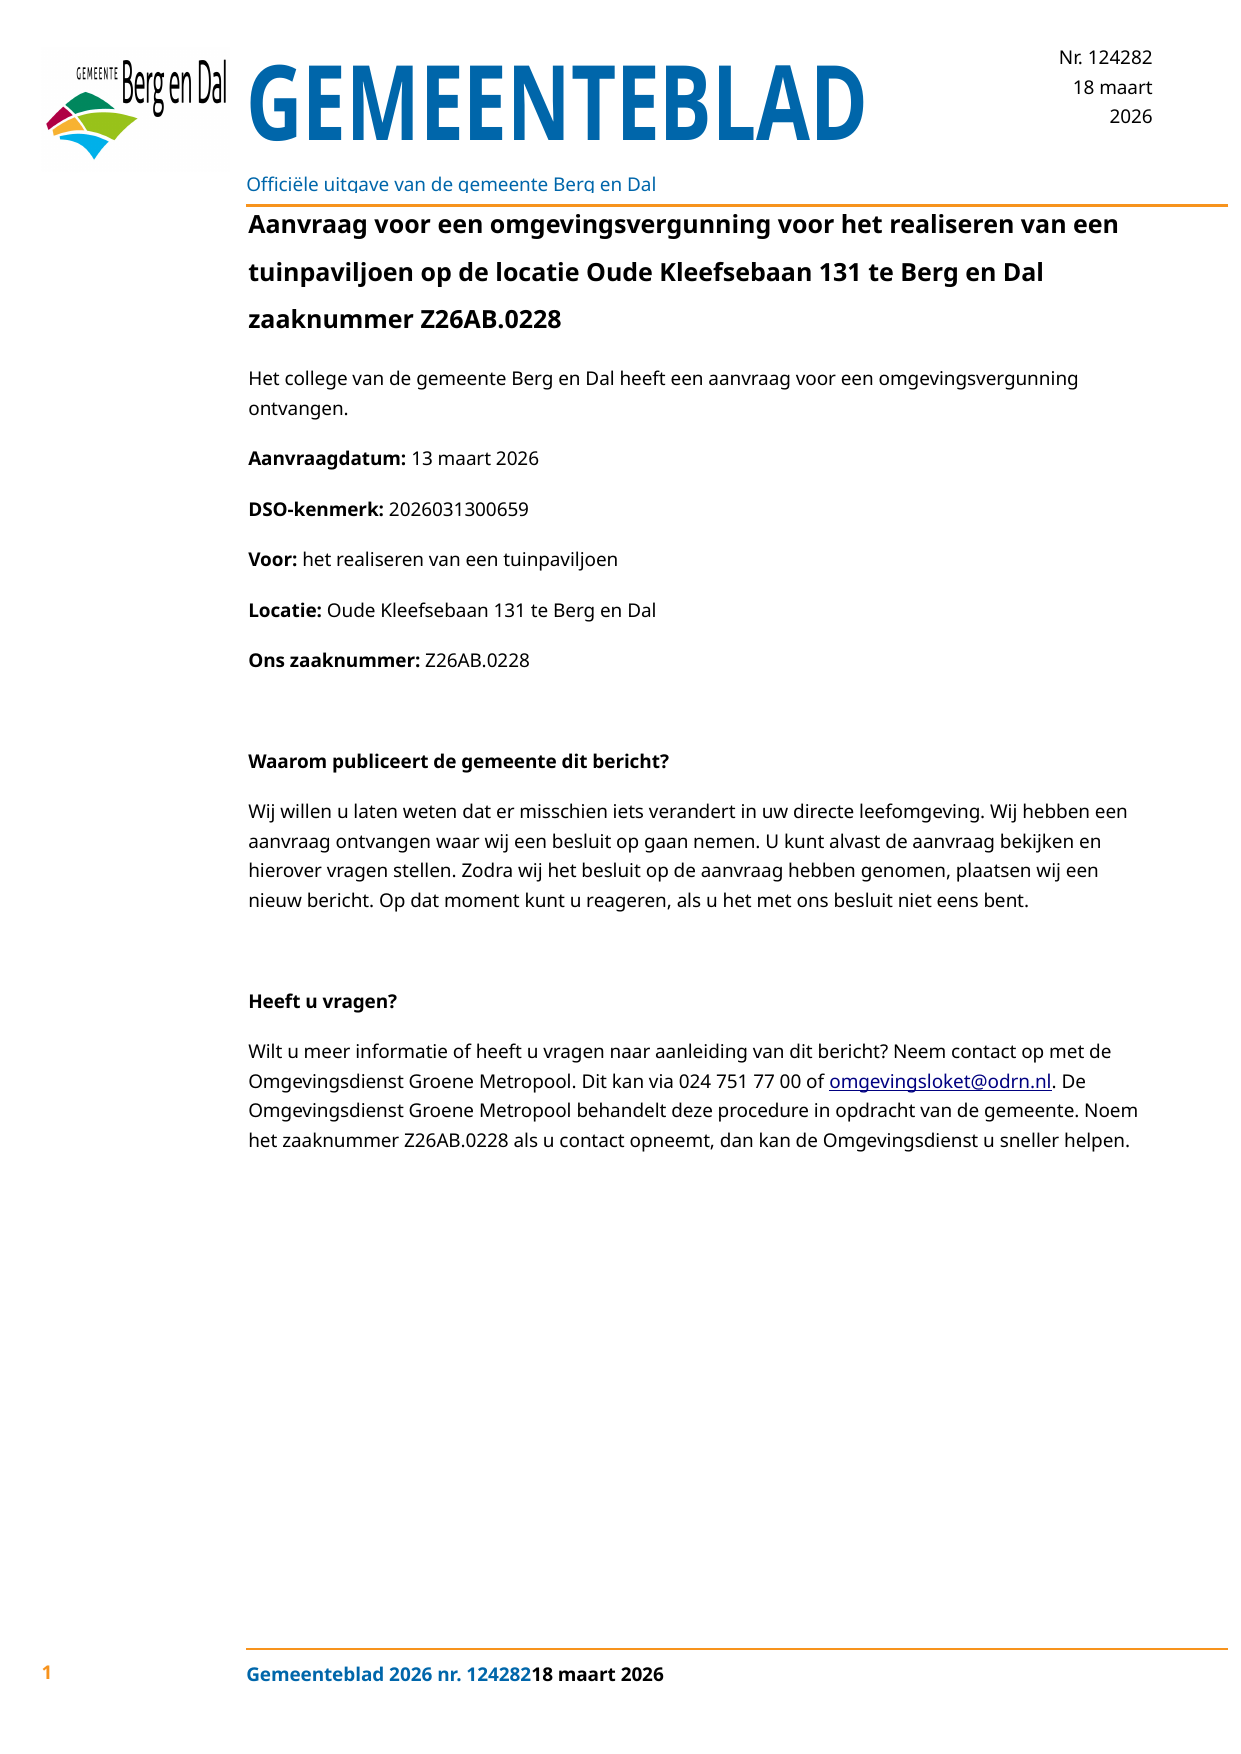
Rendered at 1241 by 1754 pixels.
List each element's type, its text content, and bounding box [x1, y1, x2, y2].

text Wilt u meer informatie of heeft u vragen naar aanleiding van dit bericht? Neem contact op met de Omgevingsdienst Groene Metropool. Dit kan via 024 751 77 00 of omgevingsloket@odrn.nl. De Omgevingsdienst Groene Metropool behandelt deze procedure in opdracht van de gemeente. Noem het zaaknummer Z26AB.0228 als u contact opneemt, dan kan de Omgevingsdienst u sneller helpen. [248, 1038, 1152, 1153]
picture [41, 47, 231, 172]
text Waarom publiceert de gemeente dit bericht? [248, 748, 1152, 774]
text Ons zaaknummer: Z26AB.0228 [248, 647, 1152, 673]
text Aanvraag voor een omgevingsvergunning voor het realiseren van een tuinpaviljoen op de locatie Oude Kleefsebaan 131 te Berg en Dal zaaknummer Z26AB.0228 [248, 207, 1152, 336]
text Heeft u vragen? [248, 988, 1152, 1014]
text Locatie: Oude Kleefsebaan 131 te Berg en Dal [248, 597, 1152, 622]
text DSO-kenmerk: 2026031300659 [248, 496, 1152, 522]
text Het college van de gemeente Berg en Dal heeft een aanvraag voor een omgevingsvergunning ontvangen. [248, 366, 1152, 421]
text Aanvraagdatum: 13 maart 2026 [248, 446, 1152, 471]
text Wij willen u laten weten dat er misschien iets verandert in uw directe leefomgeving. Wij hebben een aanvraag ontvangen waar wij een besluit op gaan nemen. U kunt alvast de aanvraag bekijken en hierover vragen stellen. Zodra wij het besluit op de aanvraag hebben genomen, plaatsen wij een nieuw bericht. Op dat moment kunt u reageren, als u het met ons besluit niet eens bent. [248, 798, 1152, 913]
text Voor: het realiseren van een tuinpaviljoen [248, 546, 1152, 572]
